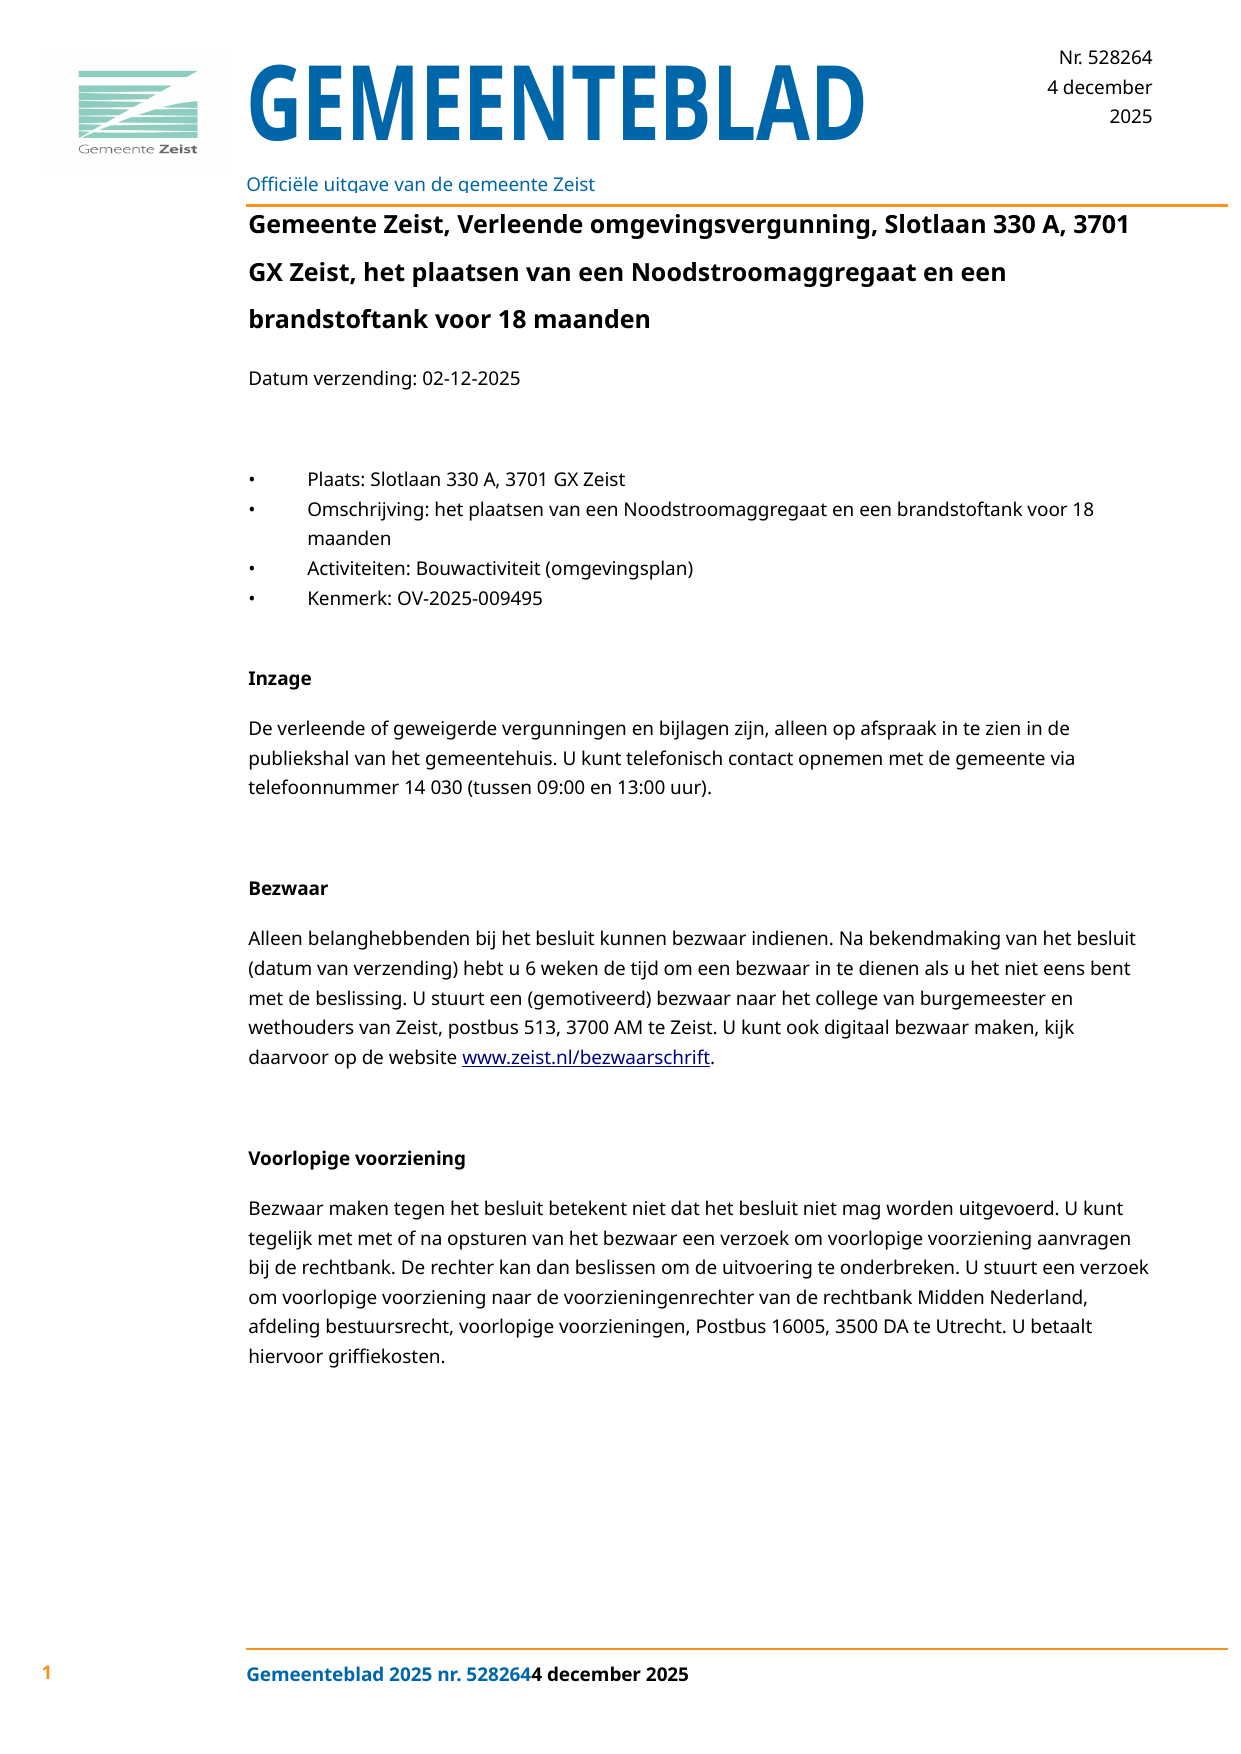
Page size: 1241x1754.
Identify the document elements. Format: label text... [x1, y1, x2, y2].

text Gemeente Zeist, Verleende omgevingsvergunning, Slotlaan 330 A, 3701 GX Zeist, het plaatsen van een Noodstroomaggregaat en een brandstoftank voor 18 maanden [248, 207, 1152, 336]
list Kenmerk: OV-2025-009495 [248, 585, 1152, 610]
text Inzage [248, 665, 1152, 690]
list Activiteiten: Bouwactiviteit (omgevingsplan) [248, 555, 1152, 581]
text Bezwaar [248, 875, 1152, 901]
text Alleen belanghebbenden bij het besluit kunnen bezwaar indienen. Na bekendmaking van het besluit (datum van verzending) hebt u 6 weken de tijd om een bezwaar in te dienen als u het niet eens bent met de beslissing. U stuurt een (gemotiveerd) bezwaar naar het college van burgemeester en wethouders van Zeist, postbus 513, 3700 AM te Zeist. U kunt ook digitaal bezwaar maken, kijk daarvoor op de website www.zeist.nl/bezwaarschrift. [248, 926, 1152, 1069]
list Omschrijving: het plaatsen van een Noodstroomaggregaat en een brandstoftank voor 18 maanden [248, 496, 1152, 551]
picture [41, 47, 231, 172]
text Datum verzending: 02-12-2025 [248, 366, 1152, 391]
text Voorlopige voorziening [248, 1145, 1152, 1170]
text De verleende of geweigerde vergunningen en bijlagen zijn, alleen op afspraak in te zien in de publiekshal van het gemeentehuis. U kunt telefonisch contact opnemen met de gemeente via telefoonnummer 14 030 (tussen 09:00 en 13:00 uur). [248, 715, 1152, 800]
list Plaats: Slotlaan 330 A, 3701 GX Zeist [248, 466, 1152, 492]
text Bezwaar maken tegen het besluit betekent niet dat het besluit niet mag worden uitgevoerd. U kunt tegelijk met met of na opsturen van het bezwaar een verzoek om voorlopige voorziening aanvragen bij de rechtbank. De rechter kan dan beslissen om de uitvoering te onderbreken. U stuurt een verzoek om voorlopige voorziening naar de voorzieningenrechter van de rechtbank Midden Nederland, afdeling bestuursrecht, voorlopige voorzieningen, Postbus 16005, 3500 DA te Utrecht. U betaalt hiervoor griffiekosten. [248, 1195, 1152, 1369]
